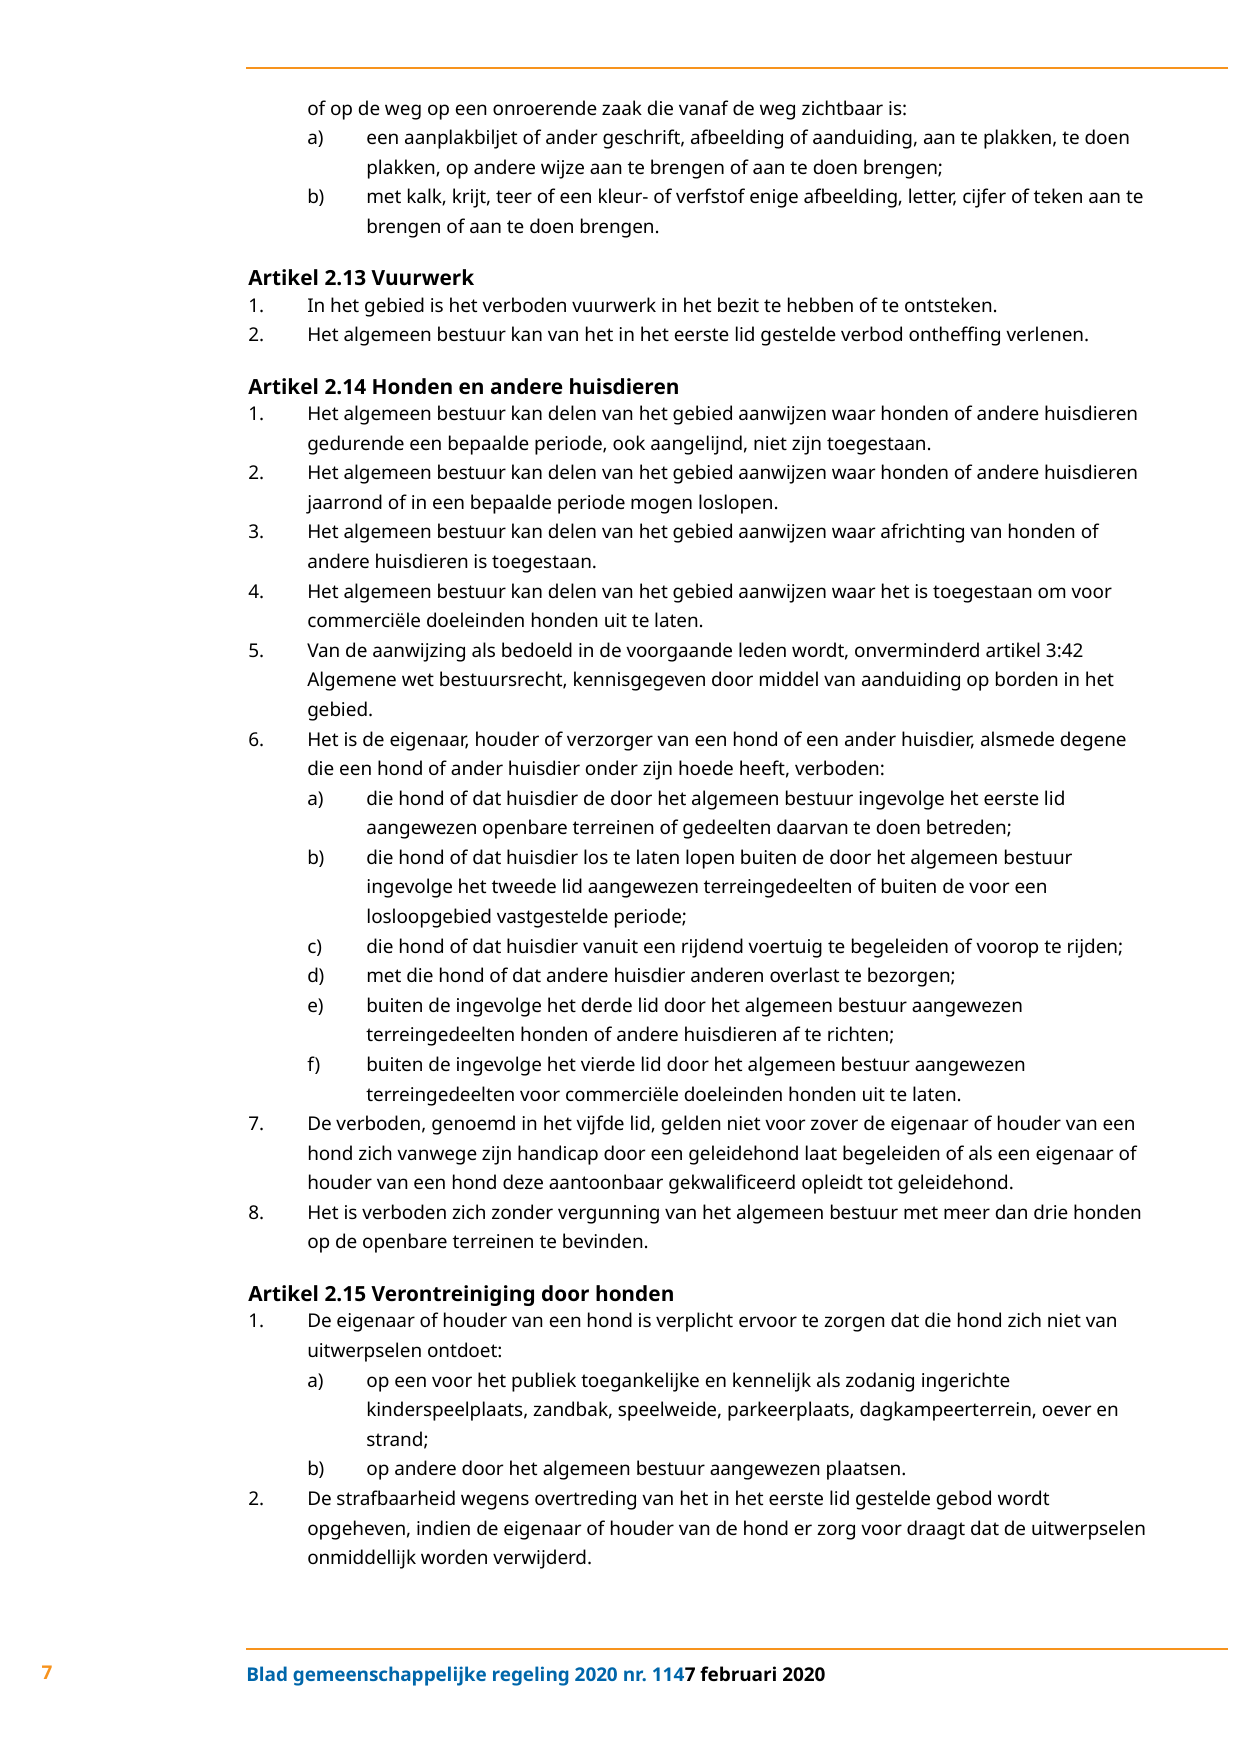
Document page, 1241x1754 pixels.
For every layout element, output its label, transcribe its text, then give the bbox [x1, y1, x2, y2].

list De eigenaar of houder van een hond is verplicht ervoor te zorgen dat die hond zich niet van uitwerpselen ontdoet: [248, 1308, 1152, 1363]
list Het algemeen bestuur kan delen van het gebied aanwijzen waar het is toegestaan om voor commerciële doeleinden honden uit te laten. [248, 578, 1152, 633]
list op andere door het algemeen bestuur aangewezen plaatsen. [307, 1456, 1152, 1481]
list Het algemeen bestuur kan delen van het gebied aanwijzen waar honden of andere huisdieren gedurende een bepaalde periode, ook aangelijnd, niet zijn toegestaan. [248, 400, 1152, 456]
picture [41, 47, 231, 172]
list die hond of dat huisdier los te laten lopen buiten de door het algemeen bestuur ingevolge het tweede lid aangewezen terreingedeelten of buiten de voor een losloopgebied vastgestelde periode; [307, 844, 1152, 929]
list Het is de eigenaar, houder of verzorger van een hond of een ander huisdier, alsmede degene die een hond of ander huisdier onder zijn hoede heeft, verboden: [248, 726, 1152, 781]
list met kalk, krijt, teer of een kleur- of verfstof enige afbeelding, letter, cijfer of teken aan te brengen of aan te doen brengen. [307, 183, 1152, 239]
list De verboden, genoemd in het vijfde lid, gelden niet voor zover de eigenaar of houder van een hond zich vanwege zijn handicap door een geleidehond laat begeleiden of als een eigenaar of houder van een hond deze aantoonbaar gekwalificeerd opleidt tot geleidehond. [248, 1110, 1152, 1195]
list Het algemeen bestuur kan delen van het gebied aanwijzen waar africhting van honden of andere huisdieren is toegestaan. [248, 519, 1152, 574]
list of op de weg op een onroerende zaak die vanaf de weg zichtbaar is: [248, 95, 1152, 121]
list buiten de ingevolge het derde lid door het algemeen bestuur aangewezen terreingedeelten honden of andere huisdieren af te richten; [307, 992, 1152, 1047]
list In het gebied is het verboden vuurwerk in het bezit te hebben of te ontsteken. [248, 292, 1152, 318]
text Artikel 2.15 Verontreiniging door honden [248, 1279, 1152, 1308]
list Het is verboden zich zonder vergunning van het algemeen bestuur met meer dan drie honden op de openbare terreinen te bevinden. [248, 1199, 1152, 1254]
list die hond of dat huisdier de door het algemeen bestuur ingevolge het eerste lid aangewezen openbare terreinen of gedeelten daarvan te doen betreden; [307, 785, 1152, 840]
list Het algemeen bestuur kan delen van het gebied aanwijzen waar honden of andere huisdieren jaarrond of in een bepaalde periode mogen loslopen. [248, 459, 1152, 515]
list met die hond of dat andere huisdier anderen overlast te bezorgen; [307, 962, 1152, 988]
list op een voor het publiek toegankelijke en kennelijk als zodanig ingerichte kinderspeelplaats, zandbak, speelweide, parkeerplaats, dagkampeerterrein, oever en strand; [307, 1367, 1152, 1452]
list Van de aanwijzing als bedoeld in de voorgaande leden wordt, onverminderd artikel 3:42 Algemene wet bestuursrecht, kennisgegeven door middel van aanduiding op borden in het gebied. [248, 637, 1152, 722]
text Artikel 2.14 Honden en andere huisdieren [248, 372, 1152, 400]
list Het algemeen bestuur kan van het in het eerste lid gestelde verbod ontheffing verlenen. [248, 322, 1152, 347]
list die hond of dat huisdier vanuit een rijdend voertuig te begeleiden of voorop te rijden; [307, 933, 1152, 959]
list een aanplakbiljet of ander geschrift, afbeelding of aanduiding, aan te plakken, te doen plakken, op andere wijze aan te brengen of aan te doen brengen; [307, 124, 1152, 180]
list De strafbaarheid wegens overtreding van het in het eerste lid gestelde gebod wordt opgeheven, indien de eigenaar of houder van de hond er zorg voor draagt dat de uitwerpselen onmiddellijk worden verwijderd. [248, 1485, 1152, 1570]
list buiten de ingevolge het vierde lid door het algemeen bestuur aangewezen terreingedeelten voor commerciële doeleinden honden uit te laten. [307, 1051, 1152, 1107]
text Artikel 2.13 Vuurwerk [248, 263, 1152, 292]
